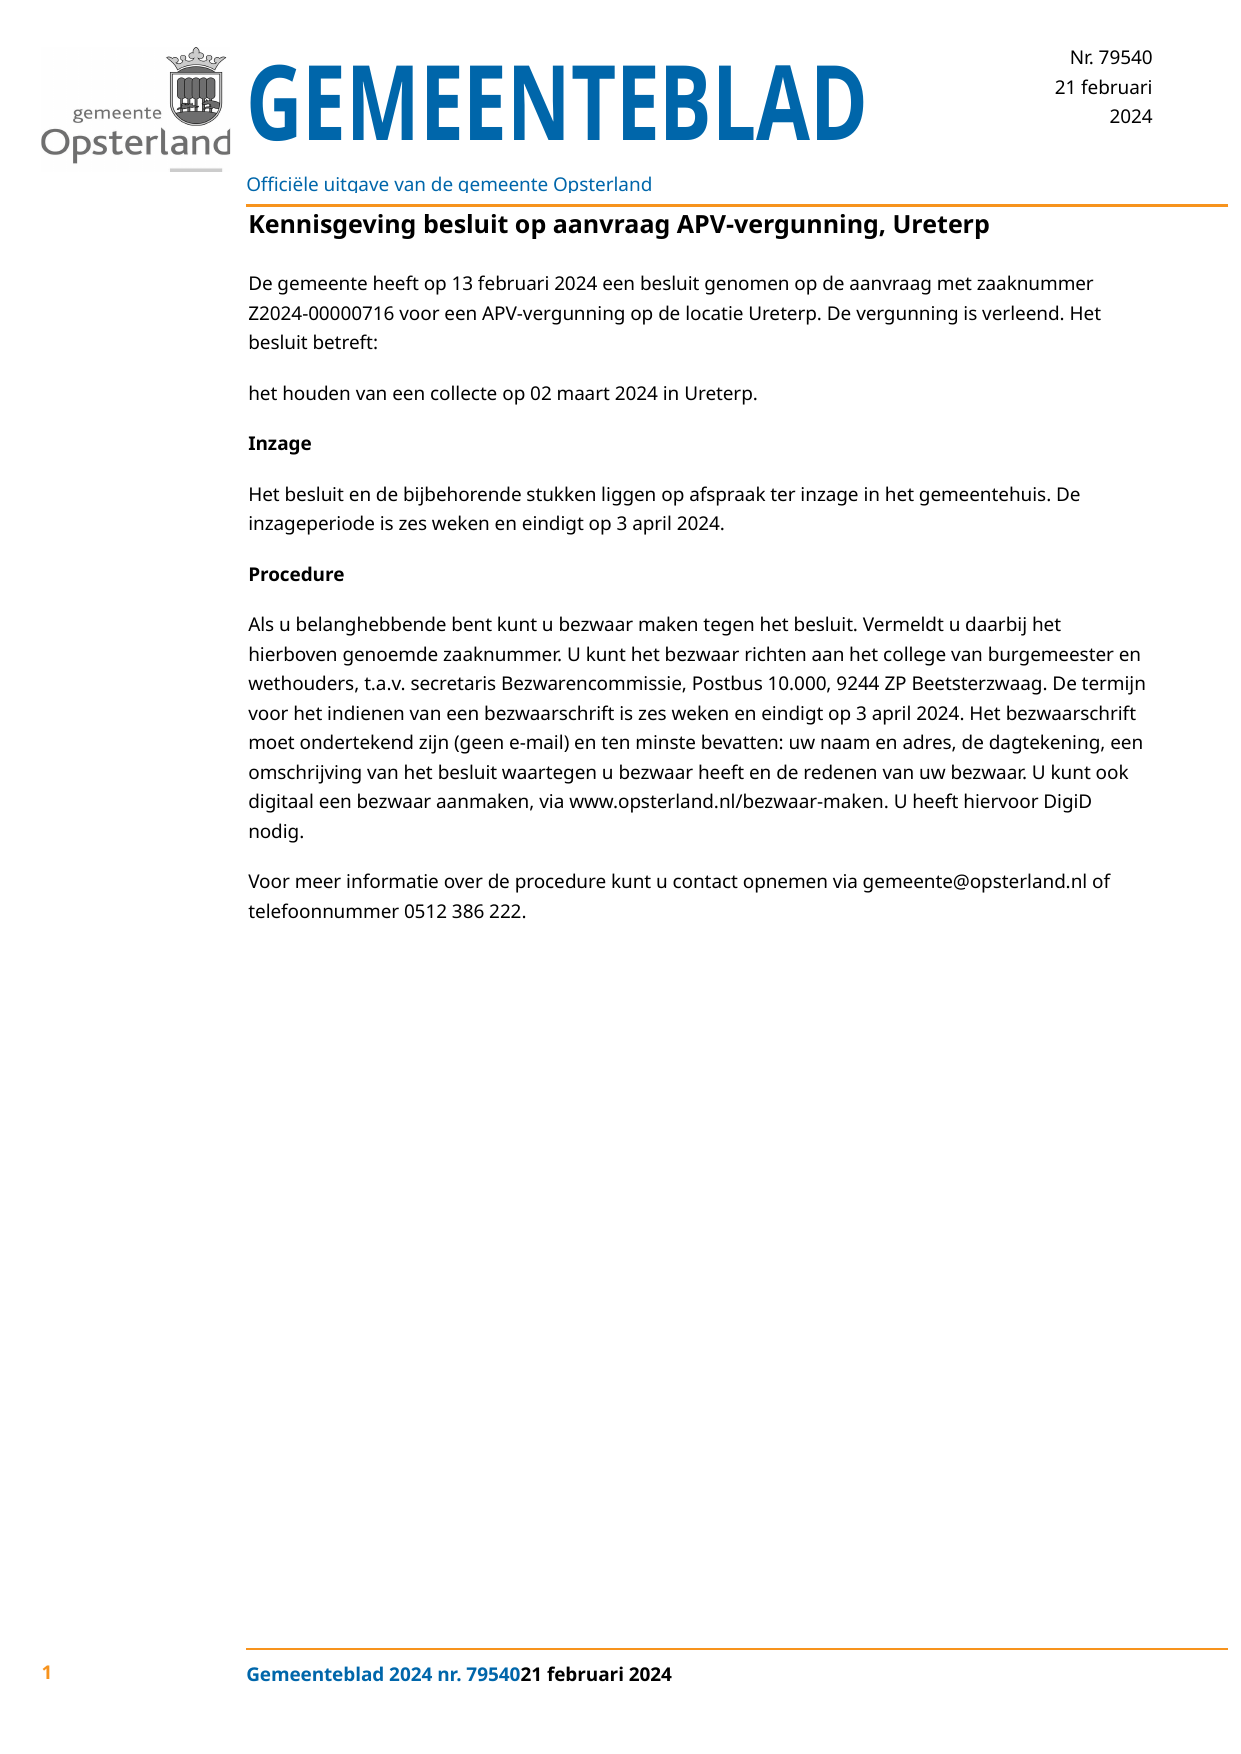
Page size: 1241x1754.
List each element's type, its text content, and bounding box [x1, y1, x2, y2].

text Voor meer informatie over de procedure kunt u contact opnemen via gemeente@opsterland.nl of telefoonnummer 0512 386 222. [248, 869, 1152, 924]
text Kennisgeving besluit op aanvraag APV-vergunning, Ureterp [248, 207, 1152, 241]
text Procedure [248, 561, 1152, 586]
picture [41, 47, 231, 172]
text Het besluit en de bijbehorende stukken liggen op afspraak ter inzage in het gemeentehuis. De inzageperiode is zes weken en eindigt op 3 april 2024. [248, 481, 1152, 536]
text De gemeente heeft op 13 februari 2024 een besluit genomen op de aanvraag met zaaknummer Z2024-00000716 voor een APV-vergunning op de locatie Ureterp. De vergunning is verleend. Het besluit betreft: [248, 270, 1152, 355]
text Als u belanghebbende bent kunt u bezwaar maken tegen het besluit. Vermeldt u daarbij het hierboven genoemde zaaknummer. U kunt het bezwaar richten aan het college van burgemeester en wethouders, t.a.v. secretaris Bezwarencommissie, Postbus 10.000, 9244 ZP Beetsterzwaag. De termijn voor het indienen van een bezwaarschrift is zes weken en eindigt op 3 april 2024. Het bezwaarschrift moet ondertekend zijn (geen e-mail) en ten minste bevatten: uw naam en adres, de dagtekening, een omschrijving van het besluit waartegen u bezwaar heeft en de redenen van uw bezwaar. U kunt ook digitaal een bezwaar aanmaken, via www.opsterland.nl/bezwaar-maken. U heeft hiervoor DigiD nodig. [248, 611, 1152, 844]
text het houden van een collecte op 02 maart 2024 in Ureterp. [248, 380, 1152, 406]
text Inzage [248, 430, 1152, 456]
